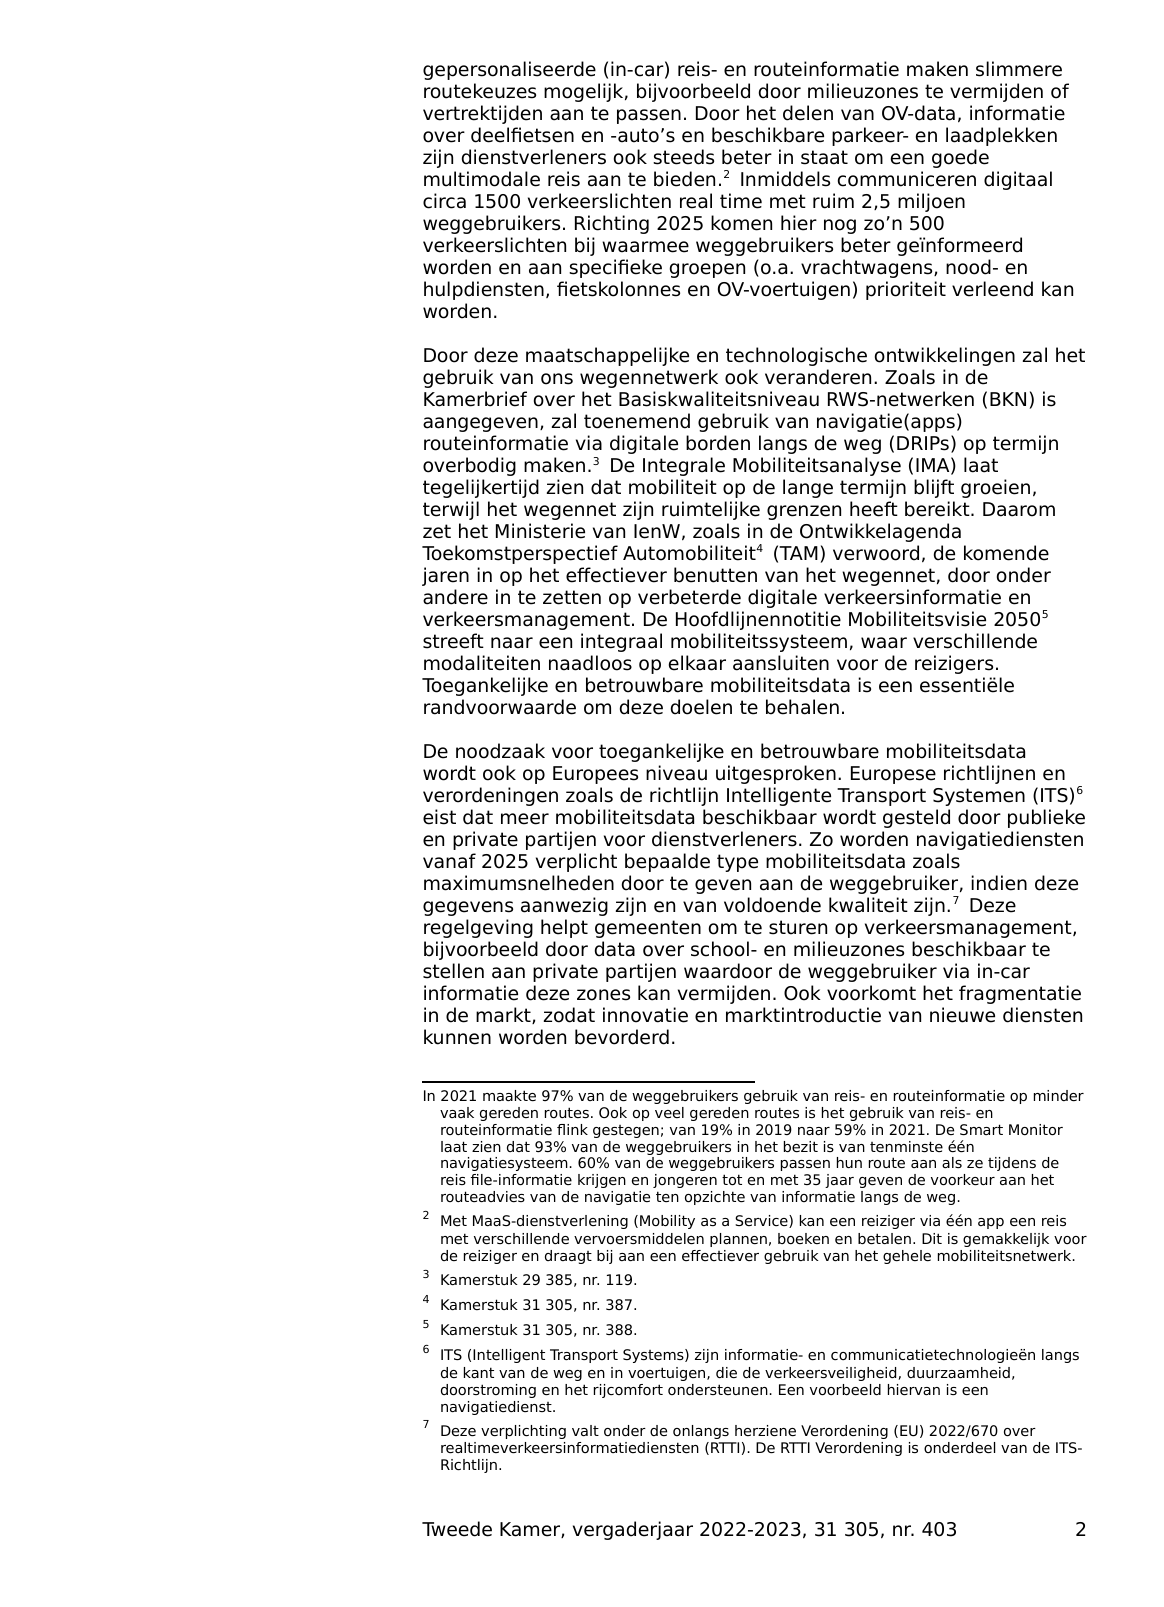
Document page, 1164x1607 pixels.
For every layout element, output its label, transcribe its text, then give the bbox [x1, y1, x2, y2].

text Kamerstuk 31 305, nr. 388. [422, 1318, 1087, 1340]
text Deze verplichting valt onder de onlangs herziene Verordening (EU) 2022/670 over realtimeverkeersinformatiediensten (RTTI). De RTTI Verordening is onderdeel van de ITS-Richtlijn. [422, 1418, 1087, 1474]
text Kamerstuk 29 385, nr. 119. [422, 1268, 1087, 1290]
text Door deze maatschappelijke en technologische ontwikkelingen zal het gebruik van ons wegennetwerk ook veranderen. Zoals in de Kamerbrief over het Basiskwaliteitsniveau RWS-netwerken (BKN) is aangegeven, zal toenemend gebruik van navigatie(apps) routeinformatie via digitale borden langs de weg (DRIPs) op termijn overbodig maken. De Integrale Mobiliteitsanalyse (IMA) laat tegelijkertijd zien dat mobiliteit op de lange termijn blijft groeien, terwijl het wegennet zijn ruimtelijke grenzen heeft bereikt. Daarom zet het Ministerie van IenW, zoals in de Ontwikkelagenda Toekomstperspectief Automobiliteit (TAM) verwoord, de komende jaren in op het effectiever benutten van het wegennet, door onder andere in te zetten op verbeterde digitale verkeersinformatie en verkeersmanagement. De Hoofdlijnennotitie Mobiliteitsvisie 2050 streeft naar een integraal mobiliteitssysteem, waar verschillende modaliteiten naadloos op elkaar aansluiten voor de reizigers. Toegankelijke en betrouwbare mobiliteitsdata is een essentiële randvoorwaarde om deze doelen te behalen. [422, 345, 1087, 719]
text In 2021 maakte 97% van de weggebruikers gebruik van reis- en routeinformatie op minder vaak gereden routes. Ook op veel gereden routes is het gebruik van reis- en routeinformatie flink gestegen; van 19% in 2019 naar 59% in 2021. De Smart Monitor laat zien dat 93% van de weggebruikers in het bezit is van tenminste één navigatiesysteem. 60% van de weggebruikers passen hun route aan als ze tijdens de reis file-informatie krijgen en jongeren tot en met 35 jaar geven de voorkeur aan het routeadvies van de navigatie ten opzichte van informatie langs de weg. [422, 1088, 1087, 1206]
text Met MaaS-dienstverlening (Mobility as a Service) kan een reiziger via één app een reis met verschillende vervoersmiddelen plannen, boeken en betalen. Dit is gemakkelijk voor de reiziger en draagt bij aan een effectiever gebruik van het gehele mobiliteitsnetwerk. [422, 1209, 1087, 1265]
text De noodzaak voor toegankelijke en betrouwbare mobiliteitsdata wordt ook op Europees niveau uitgesproken. Europese richtlijnen en verordeningen zoals de richtlijn Intelligente Transport Systemen (ITS) eist dat meer mobiliteitsdata beschikbaar wordt gesteld door publieke en private partijen voor dienstverleners. Zo worden navigatiediensten vanaf 2025 verplicht bepaalde type mobiliteitsdata zoals maximumsnelheden door te geven aan de weggebruiker, indien deze gegevens aanwezig zijn en van voldoende kwaliteit zijn. Deze regelgeving helpt gemeenten om te sturen op verkeersmanagement, bijvoorbeeld door data over school- en milieuzones beschikbaar te stellen aan private partijen waardoor de weggebruiker via in-car informatie deze zones kan vermijden. Ook voorkomt het fragmentatie in de markt, zodat innovatie en marktintroductie van nieuwe diensten kunnen worden bevorderd. [422, 741, 1087, 1048]
text Kamerstuk 31 305, nr. 387. [422, 1293, 1087, 1315]
text ITS (Intelligent Transport Systems) zijn informatie- en communicatietechnologieën langs de kant van de weg en in voertuigen, die de verkeersveiligheid, duurzaamheid, doorstroming en het rijcomfort ondersteunen. Een voorbeeld hiervan is een navigatiedienst. [422, 1343, 1087, 1416]
text gepersonaliseerde (in-car) reis- en routeinformatie maken slimmere routekeuzes mogelijk, bijvoorbeeld door milieuzones te vermijden of vertrektijden aan te passen. Door het delen van OV-data, informatie over deelfietsen en -auto’s en beschikbare parkeer- en laadplekken zijn dienstverleners ook steeds beter in staat om een goede multimodale reis aan te bieden. Inmiddels communiceren digitaal circa 1500 verkeerslichten real time met ruim 2,5 miljoen weggebruikers. Richting 2025 komen hier nog zo’n 500 verkeerslichten bij waarmee weggebruikers beter geïnformeerd worden en aan specifieke groepen (o.a. vrachtwagens, nood- en hulpdiensten, fietskolonnes en OV-voertuigen) prioriteit verleend kan worden. [422, 59, 1087, 323]
